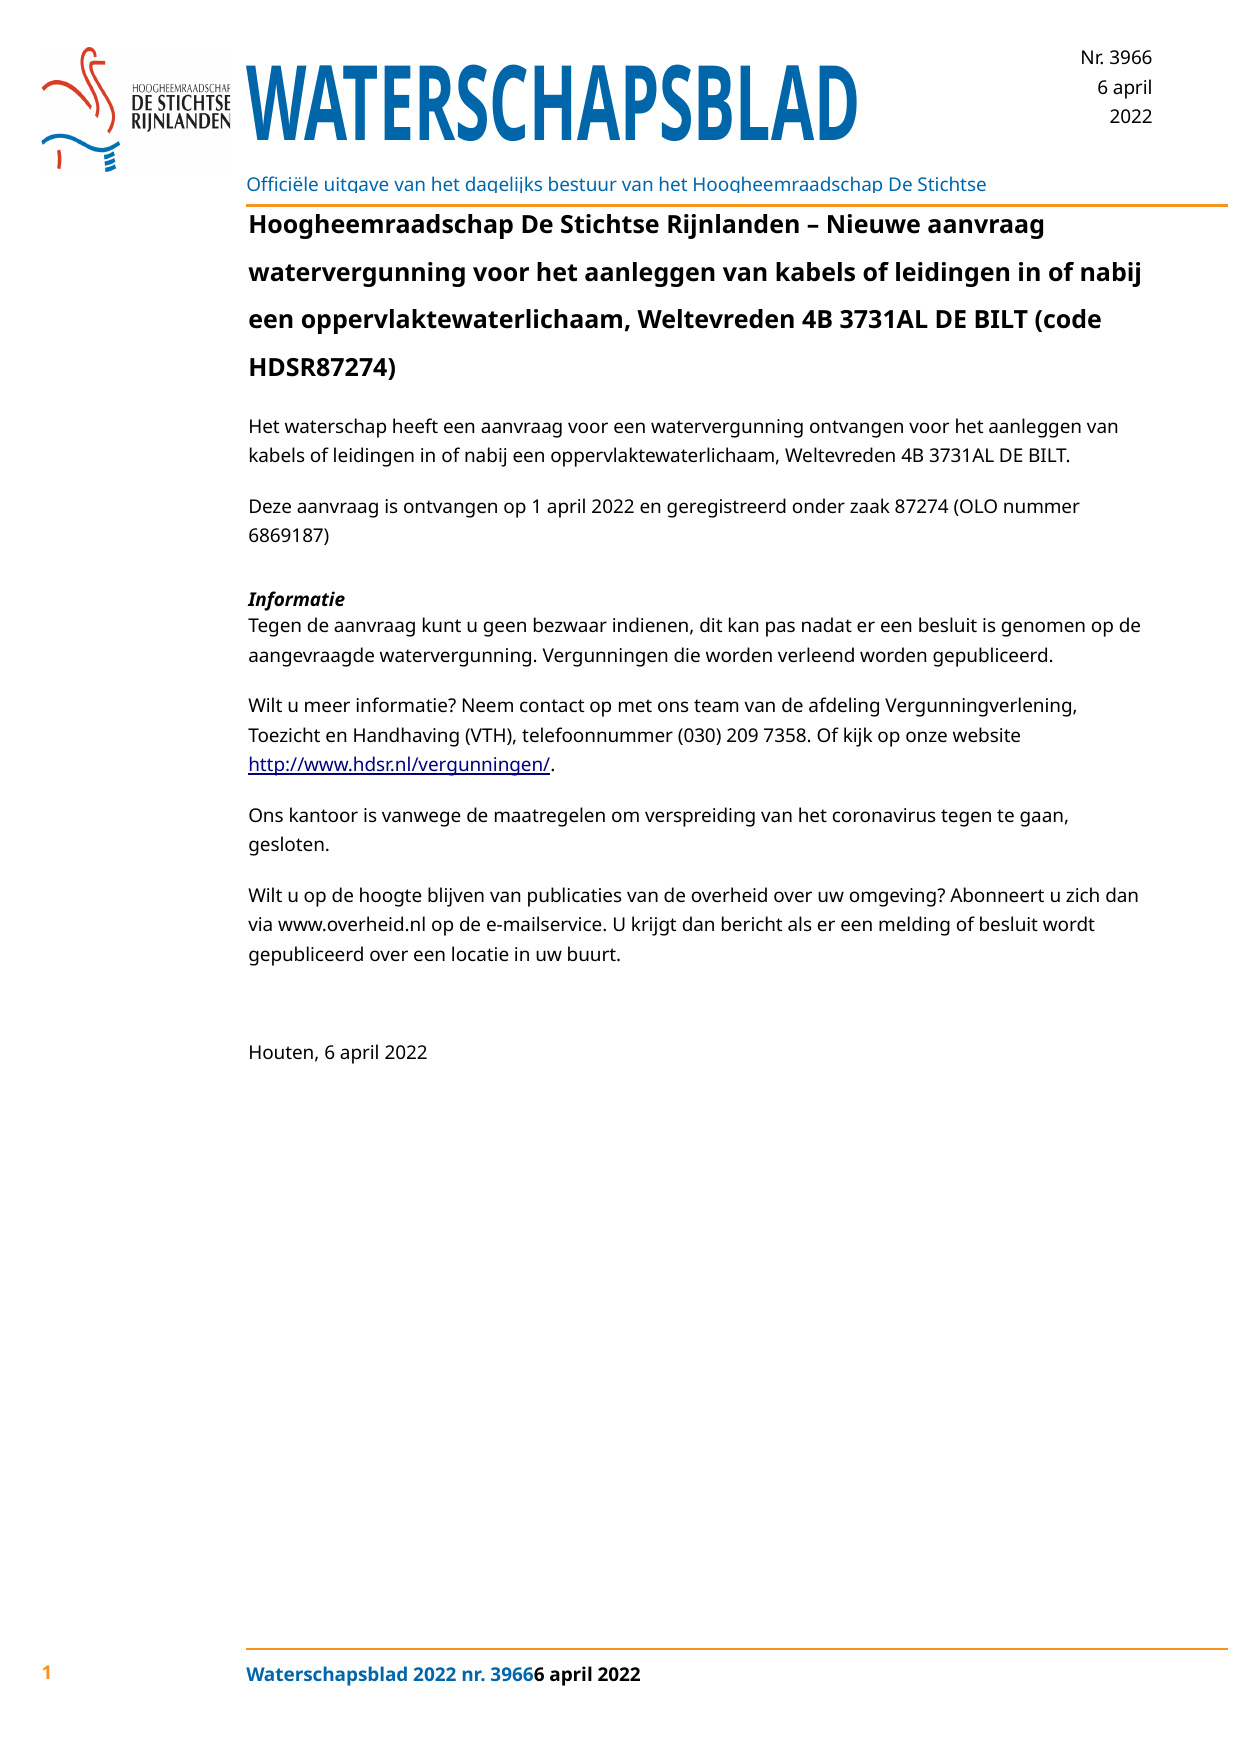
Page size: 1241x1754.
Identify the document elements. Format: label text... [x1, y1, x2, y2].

text Ons kantoor is vanwege de maatregelen om verspreiding van het coronavirus tegen te gaan, gesloten. [248, 802, 1152, 857]
text Deze aanvraag is ontvangen op 1 april 2022 en geregistreerd onder zaak 87274 (OLO nummer 6869187) [248, 493, 1152, 548]
text Hoogheemraadschap De Stichtse Rijnlanden – Nieuwe aanvraag watervergunning voor het aanleggen van kabels of leidingen in of nabij een oppervlaktewaterlichaam, Weltevreden 4B 3731AL DE BILT (code HDSR87274) [248, 207, 1152, 384]
text Houten, 6 april 2022 [248, 1039, 1152, 1065]
picture [41, 47, 231, 172]
text Wilt u meer informatie? Neem contact op met ons team van de afdeling Vergunningverlening, Toezicht en Handhaving (VTH), telefoonnummer (030) 209 7358. Of kijk op onze website http://www.hdsr.nl/vergunningen/. [248, 692, 1152, 777]
text Informatie [248, 587, 1152, 612]
text Tegen de aanvraag kunt u geen bezwaar indienen, dit kan pas nadat er een besluit is genomen op de aangevraagde watervergunning. Vergunningen die worden verleend worden gepubliceerd. [248, 612, 1152, 668]
text Het waterschap heeft een aanvraag voor een watervergunning ontvangen voor het aanleggen van kabels of leidingen in of nabij een oppervlaktewaterlichaam, Weltevreden 4B 3731AL DE BILT. [248, 413, 1152, 468]
text Wilt u op de hoogte blijven van publicaties van de overheid over uw omgeving? Abonneert u zich dan via www.overheid.nl op de e-mailservice. U krijgt dan bericht als er een melding of besluit wordt gepubliceerd over een locatie in uw buurt. [248, 882, 1152, 967]
